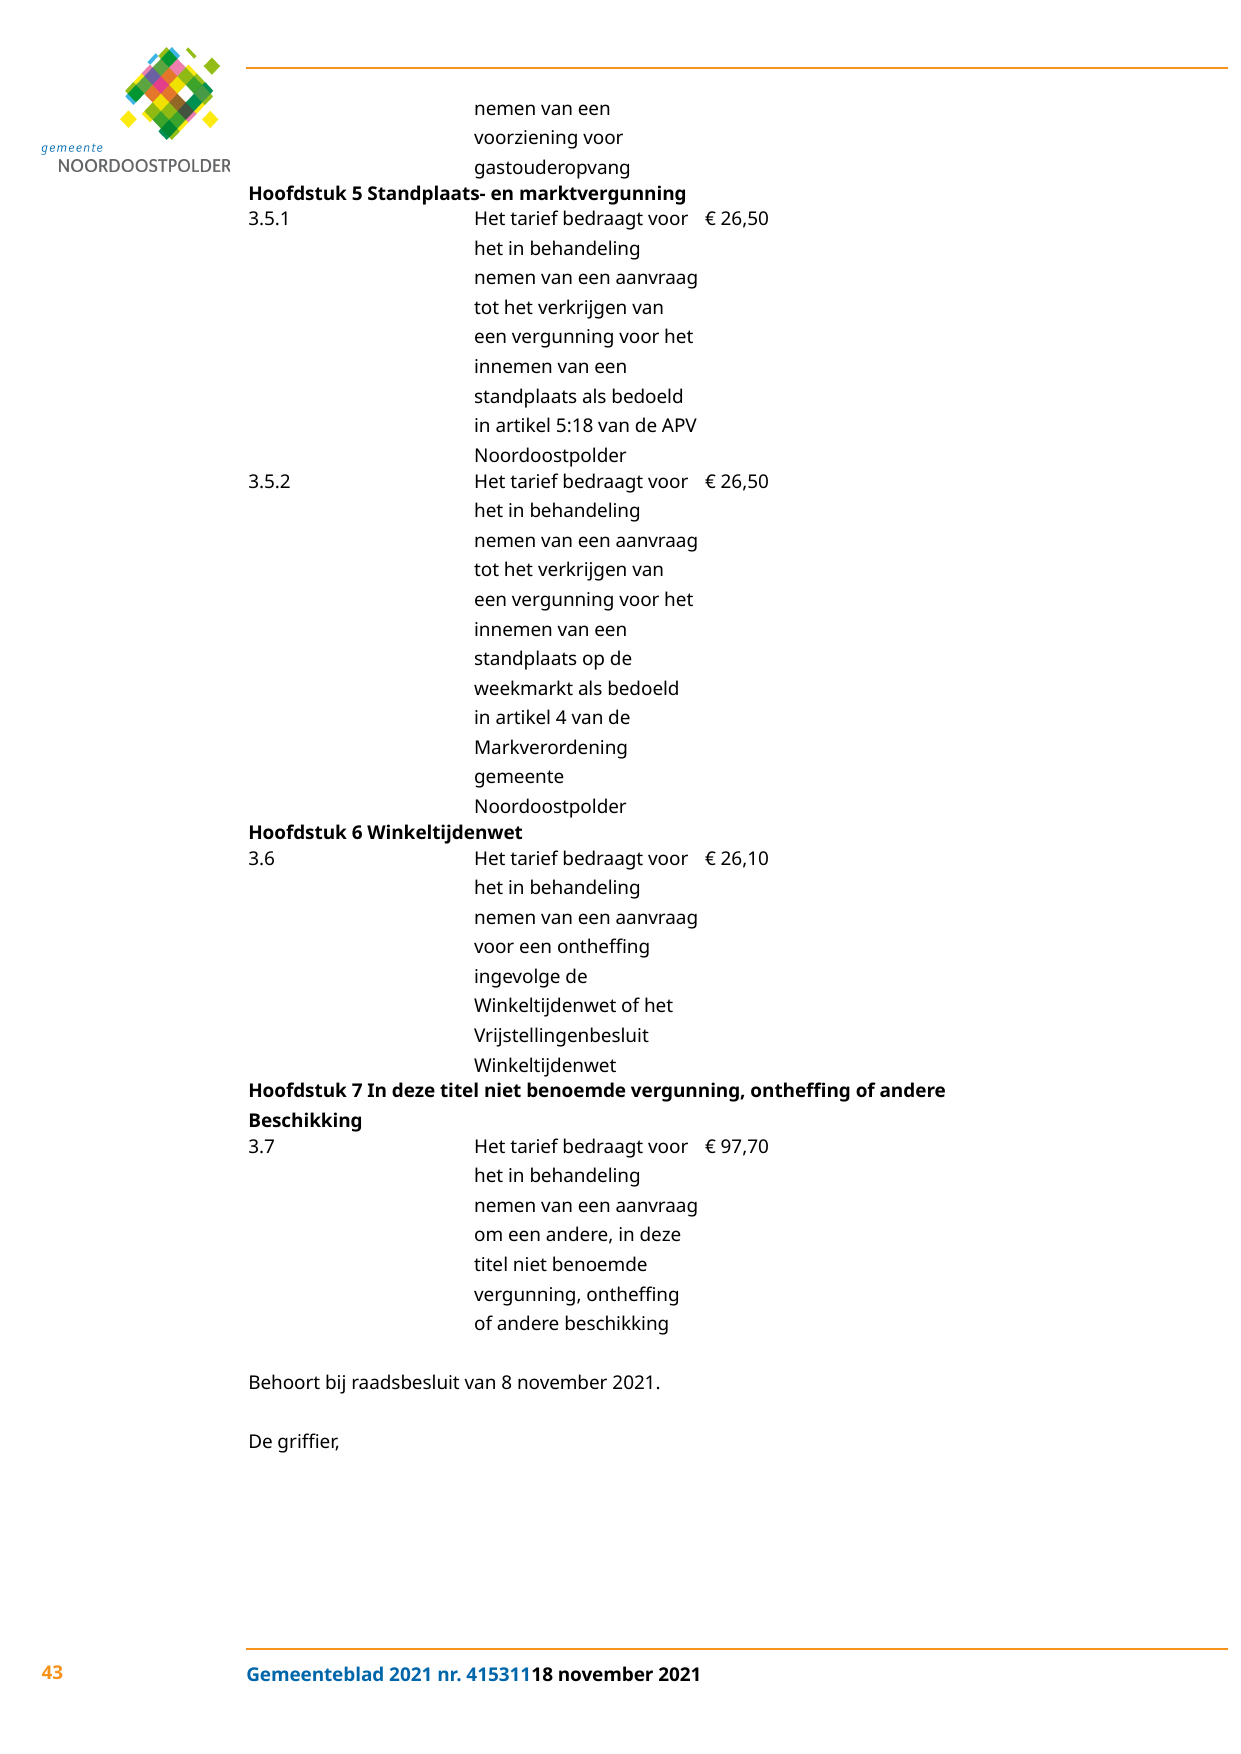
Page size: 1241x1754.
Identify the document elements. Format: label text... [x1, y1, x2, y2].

table_cell 3.7 [248, 1133, 474, 1336]
table_cell Hoofdstuk 7 In deze titel niet benoemde vergunning, ontheffing of andere Beschikking [248, 1078, 1152, 1133]
picture [41, 47, 231, 172]
table_cell [700, 95, 1152, 180]
table_cell 3.5.1 [248, 205, 474, 468]
table_cell € 26,10 [700, 845, 1152, 1077]
text De griffier, [248, 1428, 1152, 1454]
table_cell € 97,70 [700, 1133, 1152, 1336]
text Behoort bij raadsbesluit van 8 november 2021. [248, 1369, 1152, 1394]
table_cell € 26,50 [700, 205, 1152, 468]
table_cell Het tarief bedraagt voor het in behandeling nemen van een aanvraag tot het verkrijgen van een vergunning voor het innemen van een standplaats op de weekmarkt als bedoeld in artikel 4 van de Markverordening gemeente Noordoostpolder [474, 468, 700, 819]
table_cell Hoofdstuk 5 Standplaats- en marktvergunning [248, 180, 1152, 205]
table_cell Hoofdstuk 6 Winkeltijdenwet [248, 819, 1152, 845]
table_cell Het tarief bedraagt voor het in behandeling nemen van een aanvraag voor een ontheffing ingevolge de Winkeltijdenwet of het Vrijstellingenbesluit Winkeltijdenwet [474, 845, 700, 1077]
table_cell nemen van een voorziening voor gastouderopvang [474, 95, 700, 180]
table_cell [248, 95, 474, 180]
table_cell Het tarief bedraagt voor het in behandeling nemen van een aanvraag tot het verkrijgen van een vergunning voor het innemen van een standplaats als bedoeld in artikel 5:18 van de APV Noordoostpolder [474, 205, 700, 468]
table_cell Het tarief bedraagt voor het in behandeling nemen van een aanvraag om een andere, in deze titel niet benoemde vergunning, ontheffing of andere beschikking [474, 1133, 700, 1336]
table_cell 3.5.2 [248, 468, 474, 819]
table_cell € 26,50 [700, 468, 1152, 819]
table_cell 3.6 [248, 845, 474, 1077]
